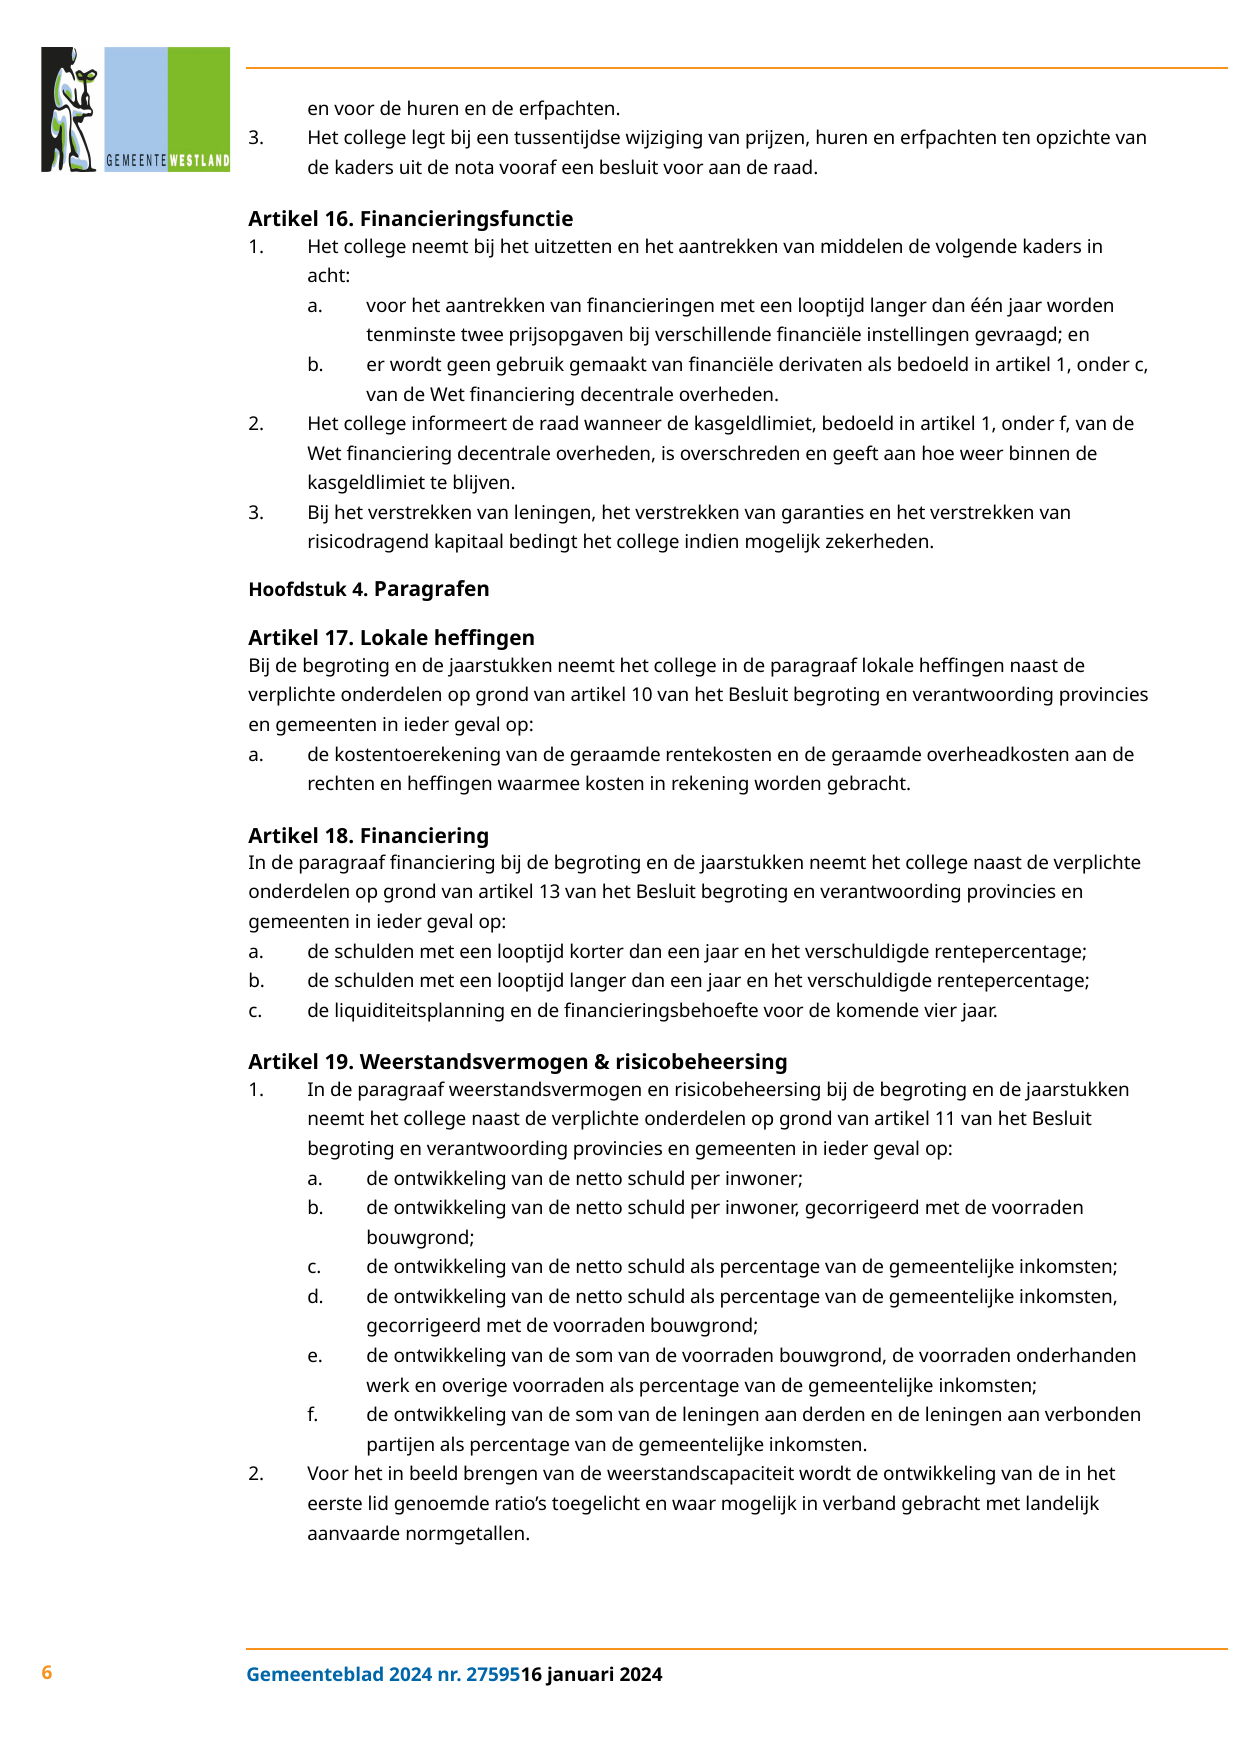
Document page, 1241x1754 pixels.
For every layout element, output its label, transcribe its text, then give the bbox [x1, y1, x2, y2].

text Artikel 18. Financiering [248, 821, 1152, 849]
text In de paragraaf financiering bij de begroting en de jaarstukken neemt het college naast de verplichte onderdelen op grond van artikel 13 van het Besluit begroting en verantwoording provincies en gemeenten in ieder geval op: [248, 849, 1152, 934]
list de ontwikkeling van de netto schuld per inwoner; [307, 1165, 1152, 1190]
list de ontwikkeling van de som van de leningen aan derden en de leningen aan verbonden partijen als percentage van de gemeentelijke inkomsten. [307, 1401, 1152, 1457]
list Voor het in beeld brengen van de weerstandscapaciteit wordt de ontwikkeling van de in het eerste lid genoemde ratio’s toegelicht en waar mogelijk in verband gebracht met landelijk aanvaarde normgetallen. [248, 1461, 1152, 1545]
list de ontwikkeling van de netto schuld als percentage van de gemeentelijke inkomsten; [307, 1253, 1152, 1279]
list de schulden met een looptijd langer dan een jaar en het verschuldigde rentepercentage; [248, 967, 1152, 993]
text Bij de begroting en de jaarstukken neemt het college in de paragraaf lokale heffingen naast de verplichte onderdelen op grond van artikel 10 van het Besluit begroting en verantwoording provincies en gemeenten in ieder geval op: [248, 652, 1152, 737]
text Artikel 16. Financieringsfunctie [248, 204, 1152, 233]
list Bij het verstrekken van leningen, het verstrekken van garanties en het verstrekken van risicodragend kapitaal bedingt het college indien mogelijk zekerheden. [248, 499, 1152, 554]
list voor het aantrekken van financieringen met een looptijd langer dan één jaar worden tenminste twee prijsopgaven bij verschillende financiële instellingen gevraagd; en [307, 292, 1152, 347]
list Het college informeert de raad wanneer de kasgeldlimiet, bedoeld in artikel 1, onder f, van de Wet financiering decentrale overheden, is overschreden en geeft aan hoe weer binnen de kasgeldlimiet te blijven. [248, 410, 1152, 495]
list de kostentoerekening van de geraamde rentekosten en de geraamde overheadkosten aan de rechten en heffingen waarmee kosten in rekening worden gebracht. [248, 741, 1152, 796]
text Hoofdstuk 4. Paragrafen [248, 574, 1152, 603]
list Het college legt bij een tussentijdse wijziging van prijzen, huren en erfpachten ten opzichte van de kaders uit de nota vooraf een besluit voor aan de raad. [248, 124, 1152, 180]
list er wordt geen gebruik gemaakt van financiële derivaten als bedoeld in artikel 1, onder c, van de Wet financiering decentrale overheden. [307, 351, 1152, 406]
list de ontwikkeling van de netto schuld per inwoner, gecorrigeerd met de voorraden bouwgrond; [307, 1194, 1152, 1249]
picture [41, 47, 231, 172]
list de ontwikkeling van de netto schuld als percentage van de gemeentelijke inkomsten, gecorrigeerd met de voorraden bouwgrond; [307, 1283, 1152, 1338]
list de schulden met een looptijd korter dan een jaar en het verschuldigde rentepercentage; [248, 938, 1152, 964]
list de ontwikkeling van de som van de voorraden bouwgrond, de voorraden onderhanden werk en overige voorraden als percentage van de gemeentelijke inkomsten; [307, 1342, 1152, 1397]
text Artikel 17. Lokale heffingen [248, 623, 1152, 652]
list en voor de huren en de erfpachten. [248, 95, 1152, 121]
list de liquiditeitsplanning en de financieringsbehoefte voor de komende vier jaar. [248, 997, 1152, 1023]
list Het college neemt bij het uitzetten en het aantrekken van middelen de volgende kaders in acht: [248, 233, 1152, 288]
list In de paragraaf weerstandsvermogen en risicobeheersing bij de begroting en de jaarstukken neemt het college naast de verplichte onderdelen op grond van artikel 11 van het Besluit begroting en verantwoording provincies en gemeenten in ieder geval op: [248, 1076, 1152, 1161]
text Artikel 19. Weerstandsvermogen & risicobeheersing [248, 1047, 1152, 1076]
